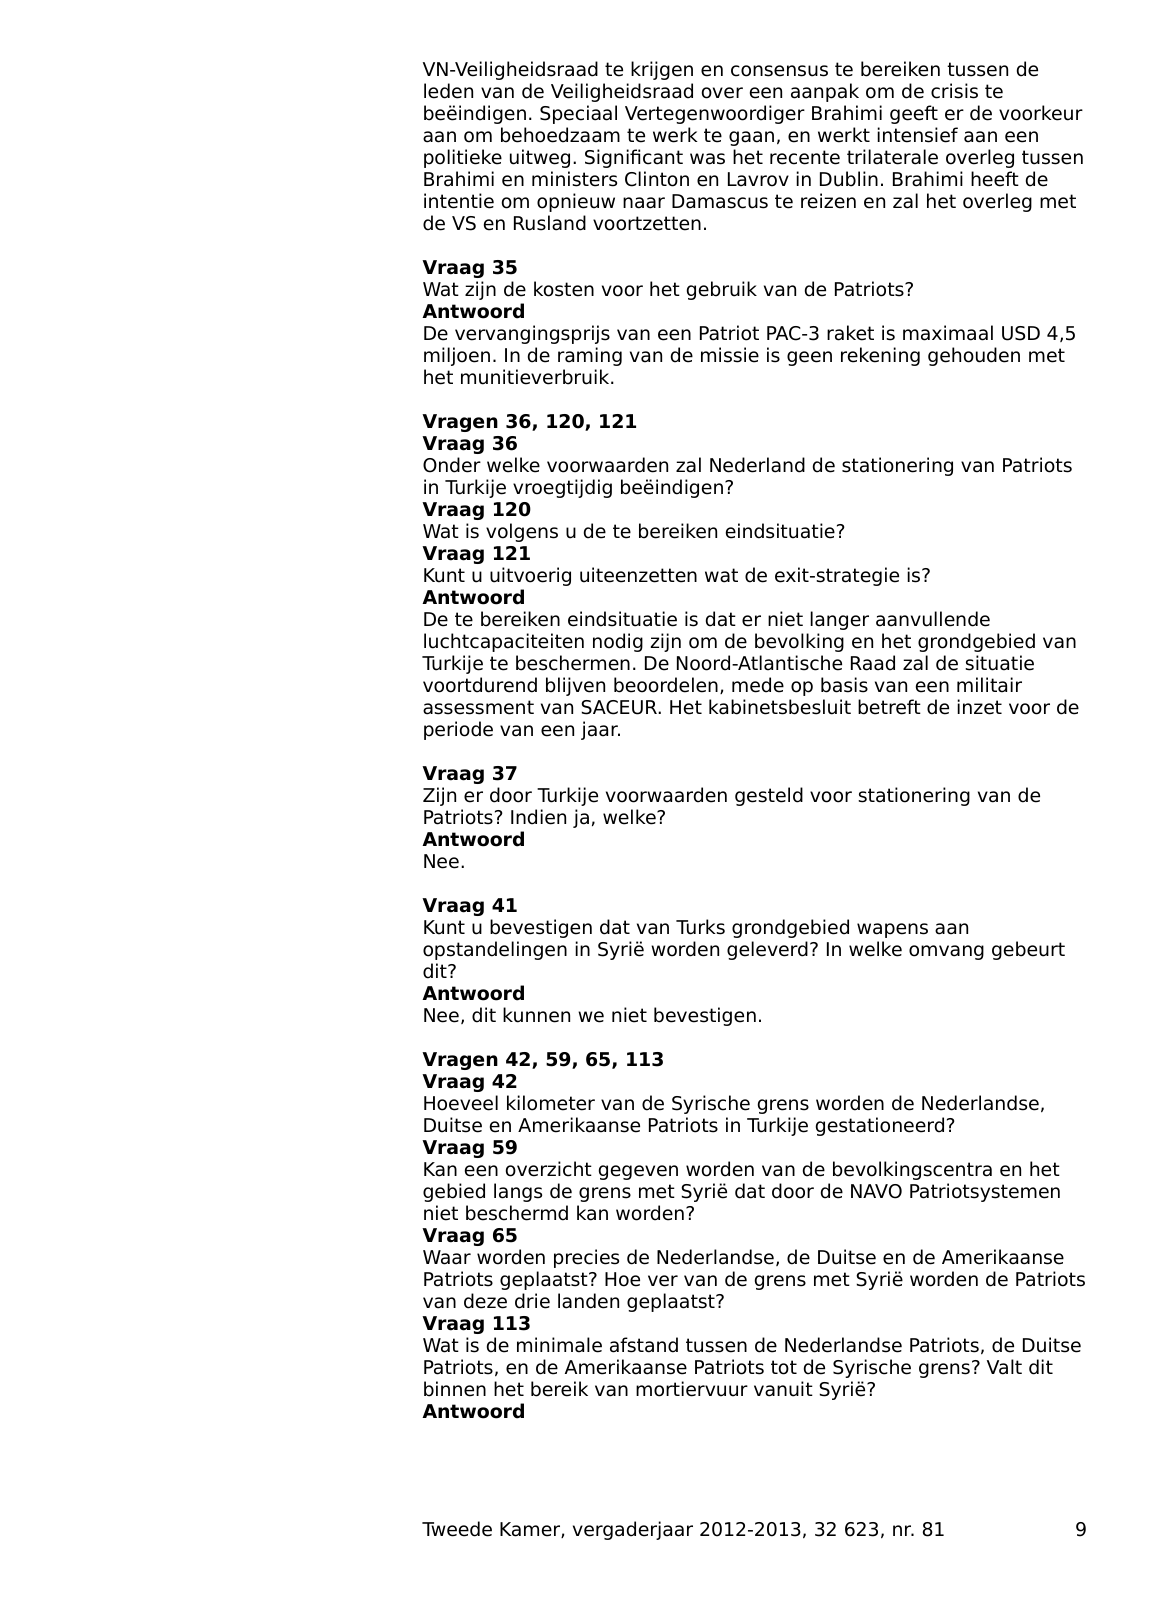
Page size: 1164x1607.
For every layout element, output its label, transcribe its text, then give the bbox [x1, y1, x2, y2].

text Vraag 120 [422, 499, 1087, 521]
text Vraag 113 [422, 1313, 1087, 1335]
text De vervangingsprijs van een Patriot PAC-3 raket is maximaal USD 4,5 miljoen. In de raming van de missie is geen rekening gehouden met het munitieverbruik. [422, 323, 1087, 389]
text Kunt u uitvoerig uiteenzetten wat de exit-strategie is? [422, 565, 1087, 587]
text Antwoord [422, 983, 1087, 1005]
text Kunt u bevestigen dat van Turks grondgebied wapens aan opstandelingen in Syrië worden geleverd? In welke omvang gebeurt dit? [422, 917, 1087, 983]
text Waar worden precies de Nederlandse, de Duitse en de Amerikaanse Patriots geplaatst? Hoe ver van de grens met Syrië worden de Patriots van deze drie landen geplaatst? [422, 1247, 1087, 1313]
text Wat is de minimale afstand tussen de Nederlandse Patriots, de Duitse Patriots, en de Amerikaanse Patriots tot de Syrische grens? Valt dit binnen het bereik van mortiervuur vanuit Syrië? [422, 1335, 1087, 1401]
text Vraag 42 [422, 1071, 1087, 1093]
text Vraag 121 [422, 543, 1087, 565]
text Vraag 36 [422, 433, 1087, 455]
text Antwoord [422, 1401, 1087, 1423]
text Vragen 42, 59, 65, 113 [422, 1049, 1087, 1071]
text Antwoord [422, 587, 1087, 609]
text Antwoord [422, 301, 1087, 323]
text Antwoord [422, 829, 1087, 851]
text Vraag 41 [422, 895, 1087, 917]
text Vraag 37 [422, 763, 1087, 785]
text Kan een overzicht gegeven worden van de bevolkingscentra en het gebied langs de grens met Syrië dat door de NAVO Patriotsystemen niet beschermd kan worden? [422, 1159, 1087, 1225]
text Nee. [422, 851, 1087, 873]
text Onder welke voorwaarden zal Nederland de stationering van Patriots in Turkije vroegtijdig beëindigen? [422, 455, 1087, 499]
text Vragen 36, 120, 121 [422, 411, 1087, 433]
text Wat is volgens u de te bereiken eindsituatie? [422, 521, 1087, 543]
text Nee, dit kunnen we niet bevestigen. [422, 1005, 1087, 1027]
text Vraag 59 [422, 1137, 1087, 1159]
text De te bereiken eindsituatie is dat er niet langer aanvullende luchtcapaciteiten nodig zijn om de bevolking en het grondgebied van Turkije te beschermen. De Noord-Atlantische Raad zal de situatie voortdurend blijven beoordelen, mede op basis van een militair assessment van SACEUR. Het kabinetsbesluit betreft de inzet voor de periode van een jaar. [422, 609, 1087, 741]
text VN-Veiligheidsraad te krijgen en consensus te bereiken tussen de leden van de Veiligheidsraad over een aanpak om de crisis te beëindigen. Speciaal Vertegenwoordiger Brahimi geeft er de voorkeur aan om behoedzaam te werk te gaan, en werkt intensief aan een politieke uitweg. Significant was het recente trilaterale overleg tussen Brahimi en ministers Clinton en Lavrov in Dublin. Brahimi heeft de intentie om opnieuw naar Damascus te reizen en zal het overleg met de VS en Rusland voortzetten. [422, 59, 1087, 235]
text Hoeveel kilometer van de Syrische grens worden de Nederlandse, Duitse en Amerikaanse Patriots in Turkije gestationeerd? [422, 1093, 1087, 1137]
text Zijn er door Turkije voorwaarden gesteld voor stationering van de Patriots? Indien ja, welke? [422, 785, 1087, 829]
text Wat zijn de kosten voor het gebruik van de Patriots? [422, 279, 1087, 301]
text Vraag 65 [422, 1225, 1087, 1247]
text Vraag 35 [422, 257, 1087, 279]
